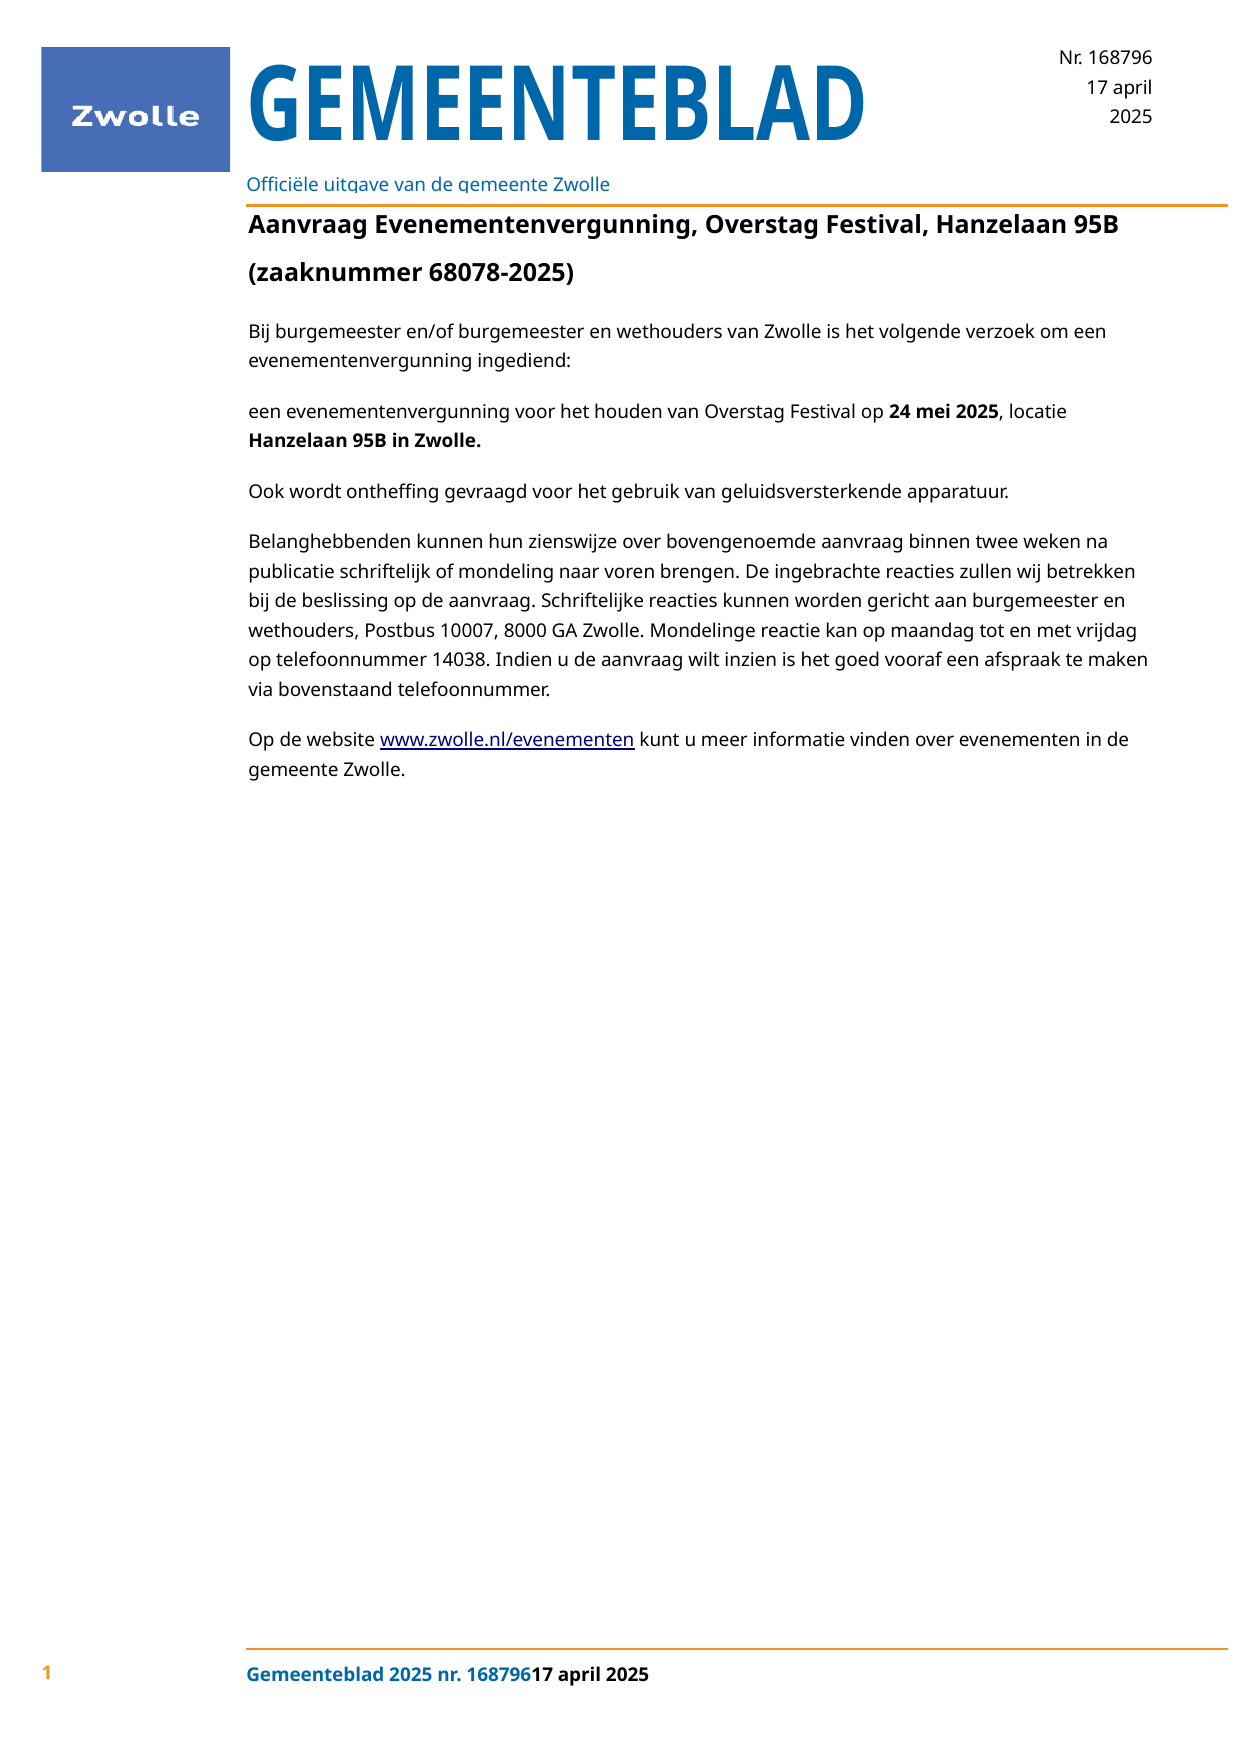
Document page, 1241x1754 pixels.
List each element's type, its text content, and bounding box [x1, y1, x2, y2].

text Ook wordt ontheffing gevraagd voor het gebruik van geluidsversterkende apparatuur. [248, 478, 1152, 504]
text Op de website www.zwolle.nl/evenementen kunt u meer informatie vinden over evenementen in de gemeente Zwolle. [248, 727, 1152, 782]
text Bij burgemeester en/of burgemeester en wethouders van Zwolle is het volgende verzoek om een evenementenvergunning ingediend: [248, 318, 1152, 373]
text een evenementenvergunning voor het houden van Overstag Festival op 24 mei 2025, locatie Hanzelaan 95B in Zwolle. [248, 398, 1152, 453]
text Aanvraag Evenementenvergunning, Overstag Festival, Hanzelaan 95B (zaaknummer 68078-2025) [248, 207, 1152, 288]
text Belanghebbenden kunnen hun zienswijze over bovengenoemde aanvraag binnen twee weken na publicatie schriftelijk of mondeling naar voren brengen. De ingebrachte reacties zullen wij betrekken bij de beslissing op de aanvraag. Schriftelijke reacties kunnen worden gericht aan burgemeester en wethouders, Postbus 10007, 8000 GA Zwolle. Mondelinge reactie kan op maandag tot en met vrijdag op telefoonnummer 14038. Indien u de aanvraag wilt inzien is het goed vooraf een afspraak te maken via bovenstaand telefoonnummer. [248, 528, 1152, 702]
picture [41, 47, 231, 172]
